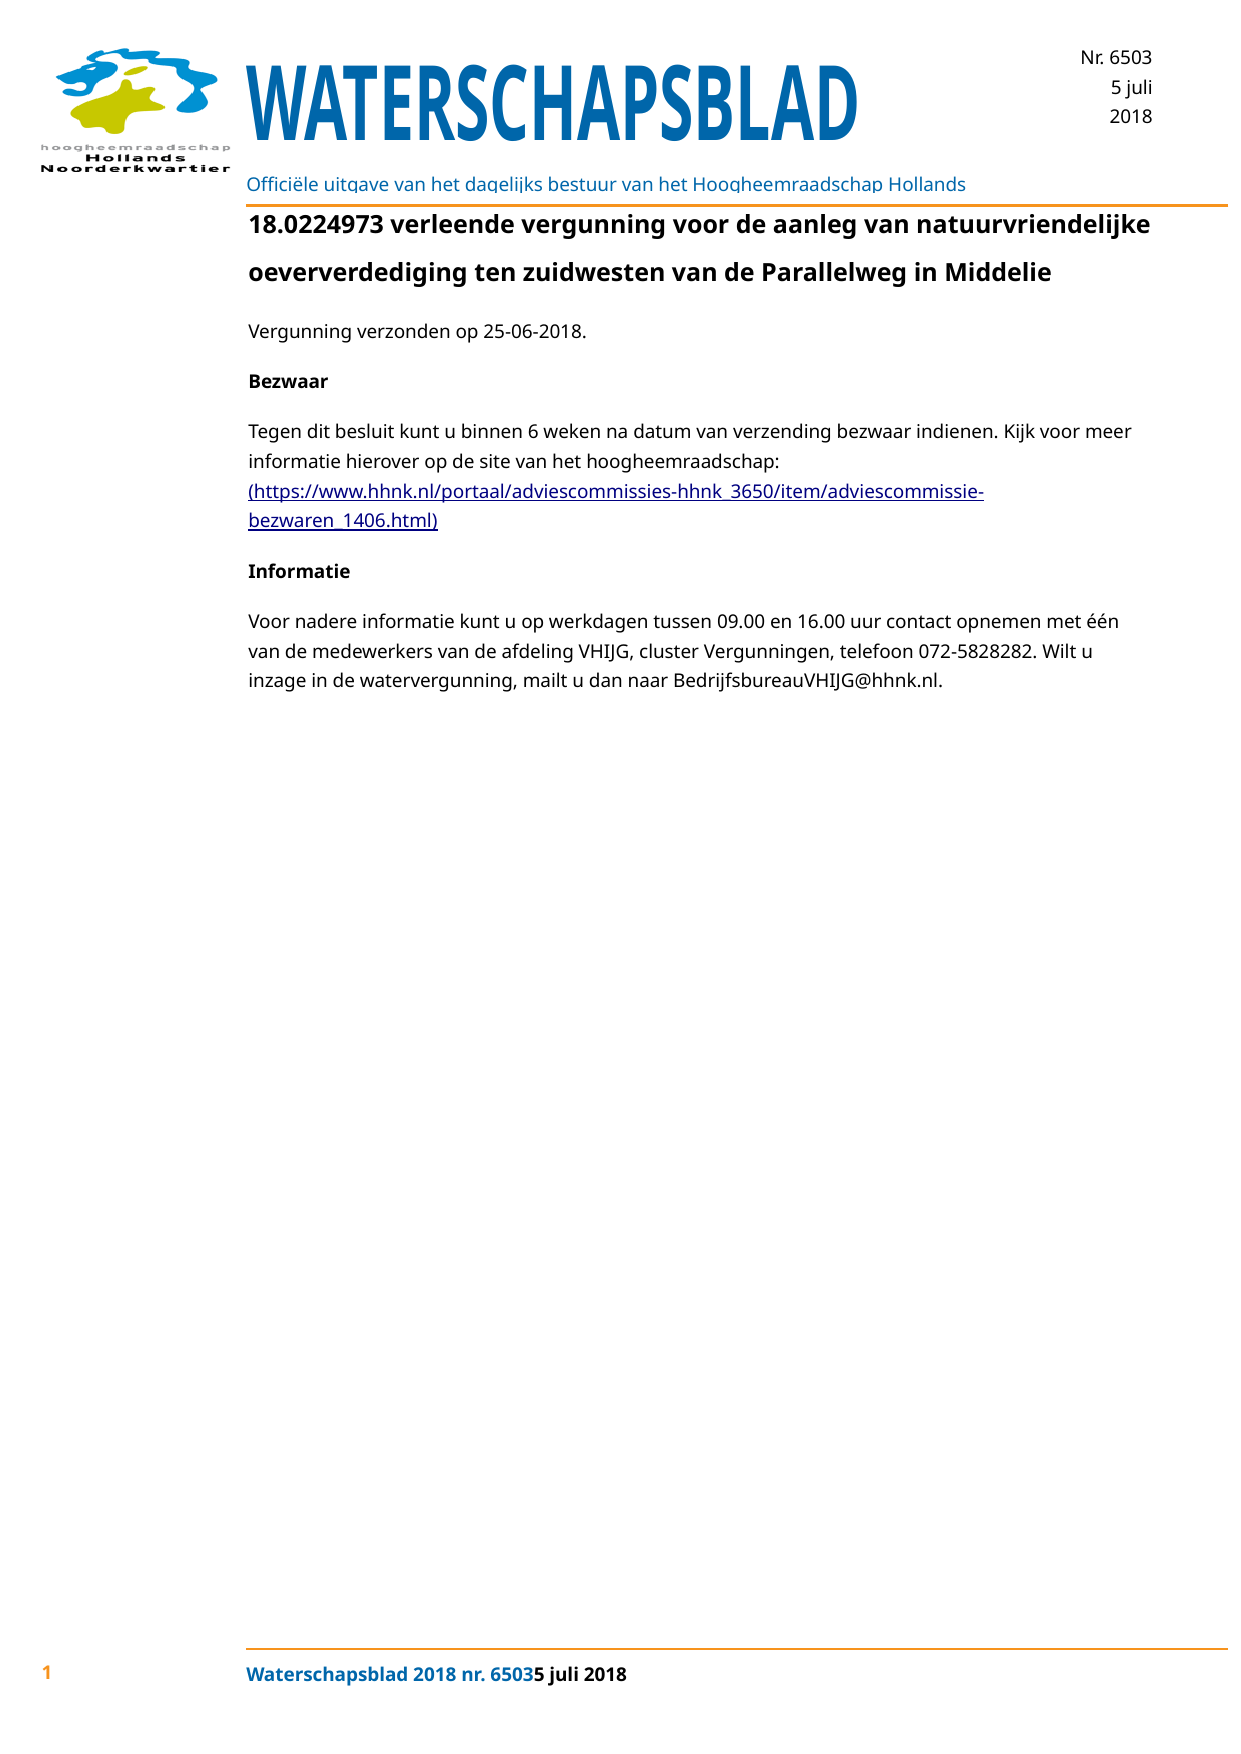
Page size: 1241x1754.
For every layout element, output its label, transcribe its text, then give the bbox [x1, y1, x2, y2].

text Informatie [248, 558, 1152, 584]
text Tegen dit besluit kunt u binnen 6 weken na datum van verzending bezwaar indienen. Kijk voor meer informatie hierover op de site van het hoogheemraadschap: (https://www.hhnk.nl/portaal/adviescommissies-hhnk_3650/item/adviescommissie-bezwaren_1406.html) [248, 419, 1152, 533]
text Vergunning verzonden op 25-06-2018. [248, 318, 1152, 344]
picture [41, 47, 231, 172]
text Voor nadere informatie kunt u op werkdagen tussen 09.00 en 16.00 uur contact opnemen met één van de medewerkers van de afdeling VHIJG, cluster Vergunningen, telefoon 072-5828282. Wilt u inzage in de watervergunning, mailt u dan naar BedrijfsbureauVHIJG@hhnk.nl. [248, 608, 1152, 693]
text Bezwaar [248, 368, 1152, 394]
text 18.0224973 verleende vergunning voor de aanleg van natuurvriendelijke oeververdediging ten zuidwesten van de Parallelweg in Middelie [248, 207, 1152, 288]
